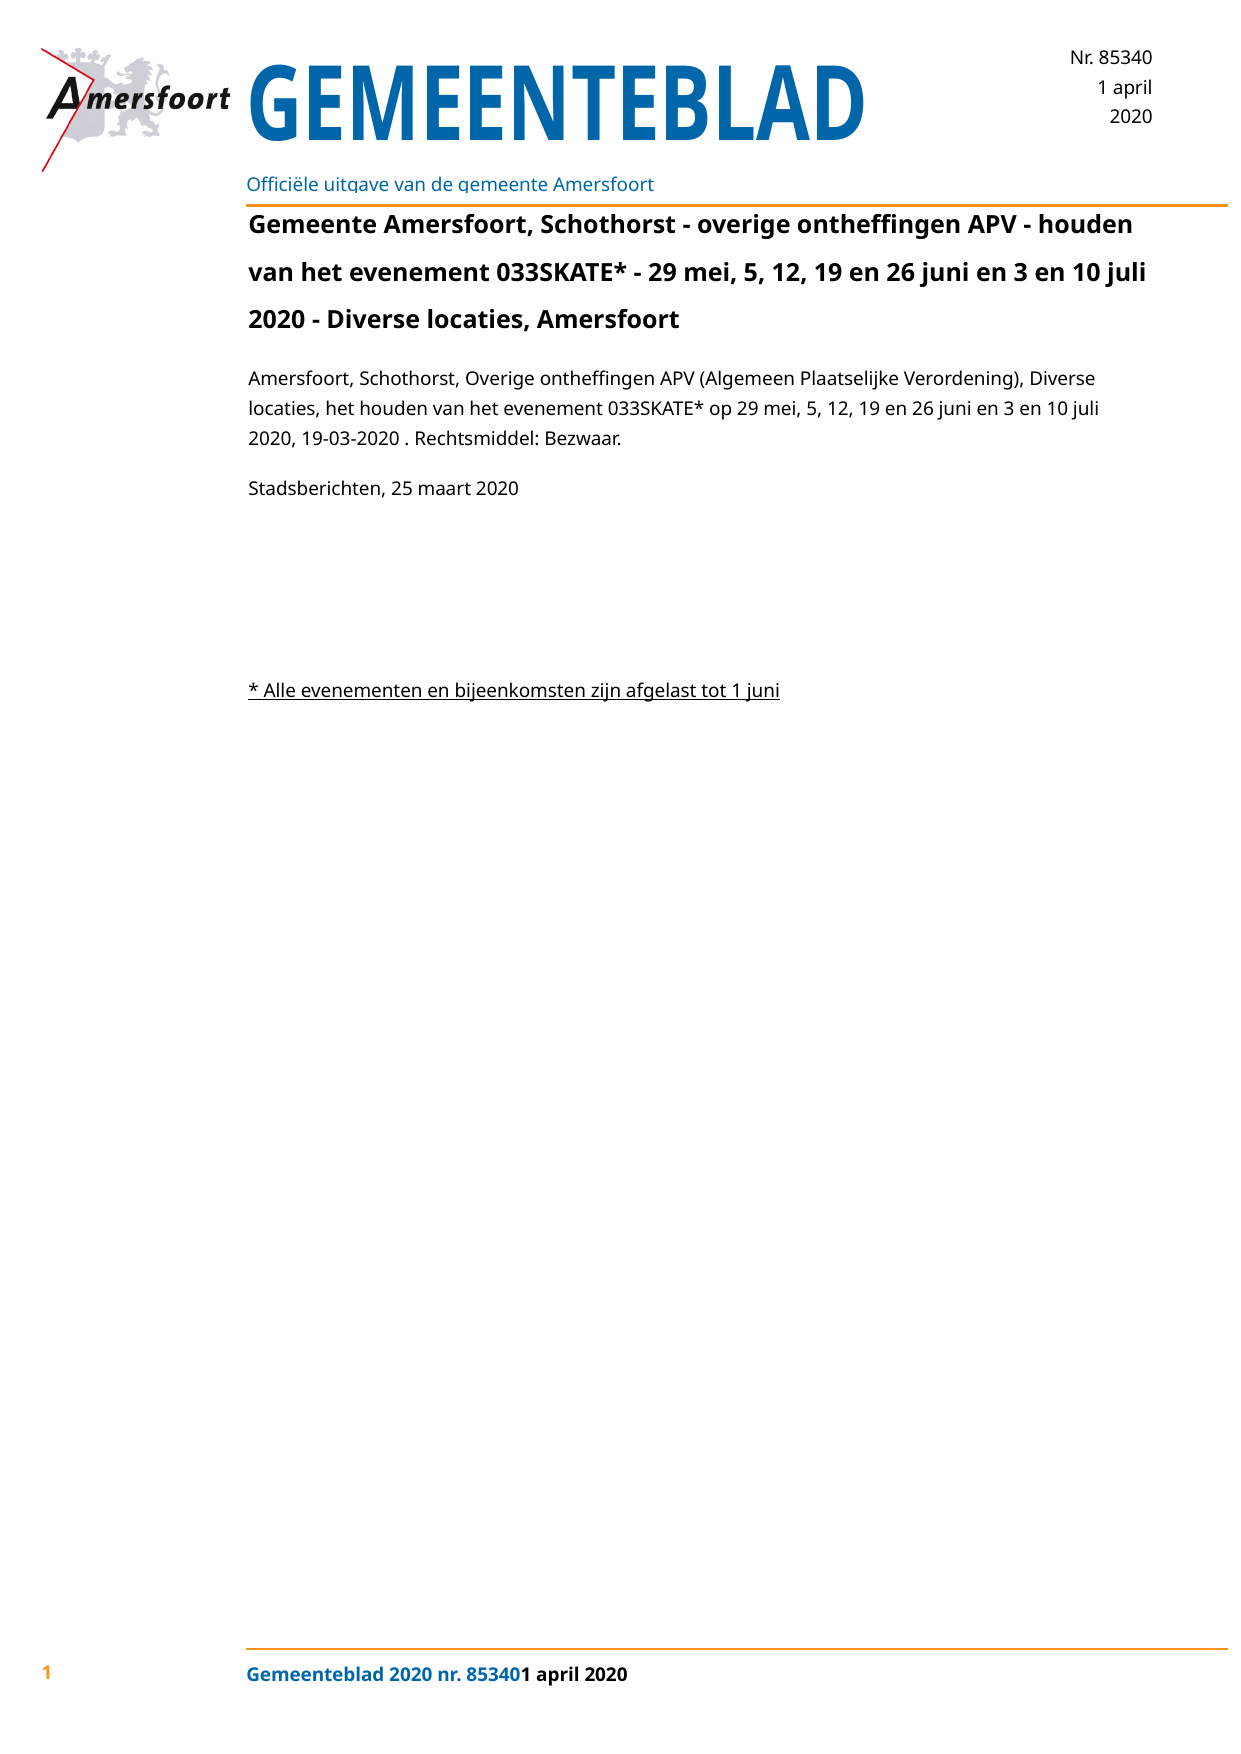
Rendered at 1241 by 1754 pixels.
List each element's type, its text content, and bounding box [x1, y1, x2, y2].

text * Alle evenementen en bijeenkomsten zijn afgelast tot 1 juni [248, 677, 1152, 702]
text Amersfoort, Schothorst, Overige ontheffingen APV (Algemeen Plaatselijke Verordening), Diverse locaties, het houden van het evenement 033SKATE* op 29 mei, 5, 12, 19 en 26 juni en 3 en 10 juli 2020, 19-03-2020 . Rechtsmiddel: Bezwaar. [248, 366, 1152, 450]
text Stadsberichten, 25 maart 2020 [248, 475, 1152, 501]
text Gemeente Amersfoort, Schothorst - overige ontheffingen APV - houden van het evenement 033SKATE* - 29 mei, 5, 12, 19 en 26 juni en 3 en 10 juli 2020 - Diverse locaties, Amersfoort [248, 207, 1152, 336]
picture [41, 47, 231, 172]
